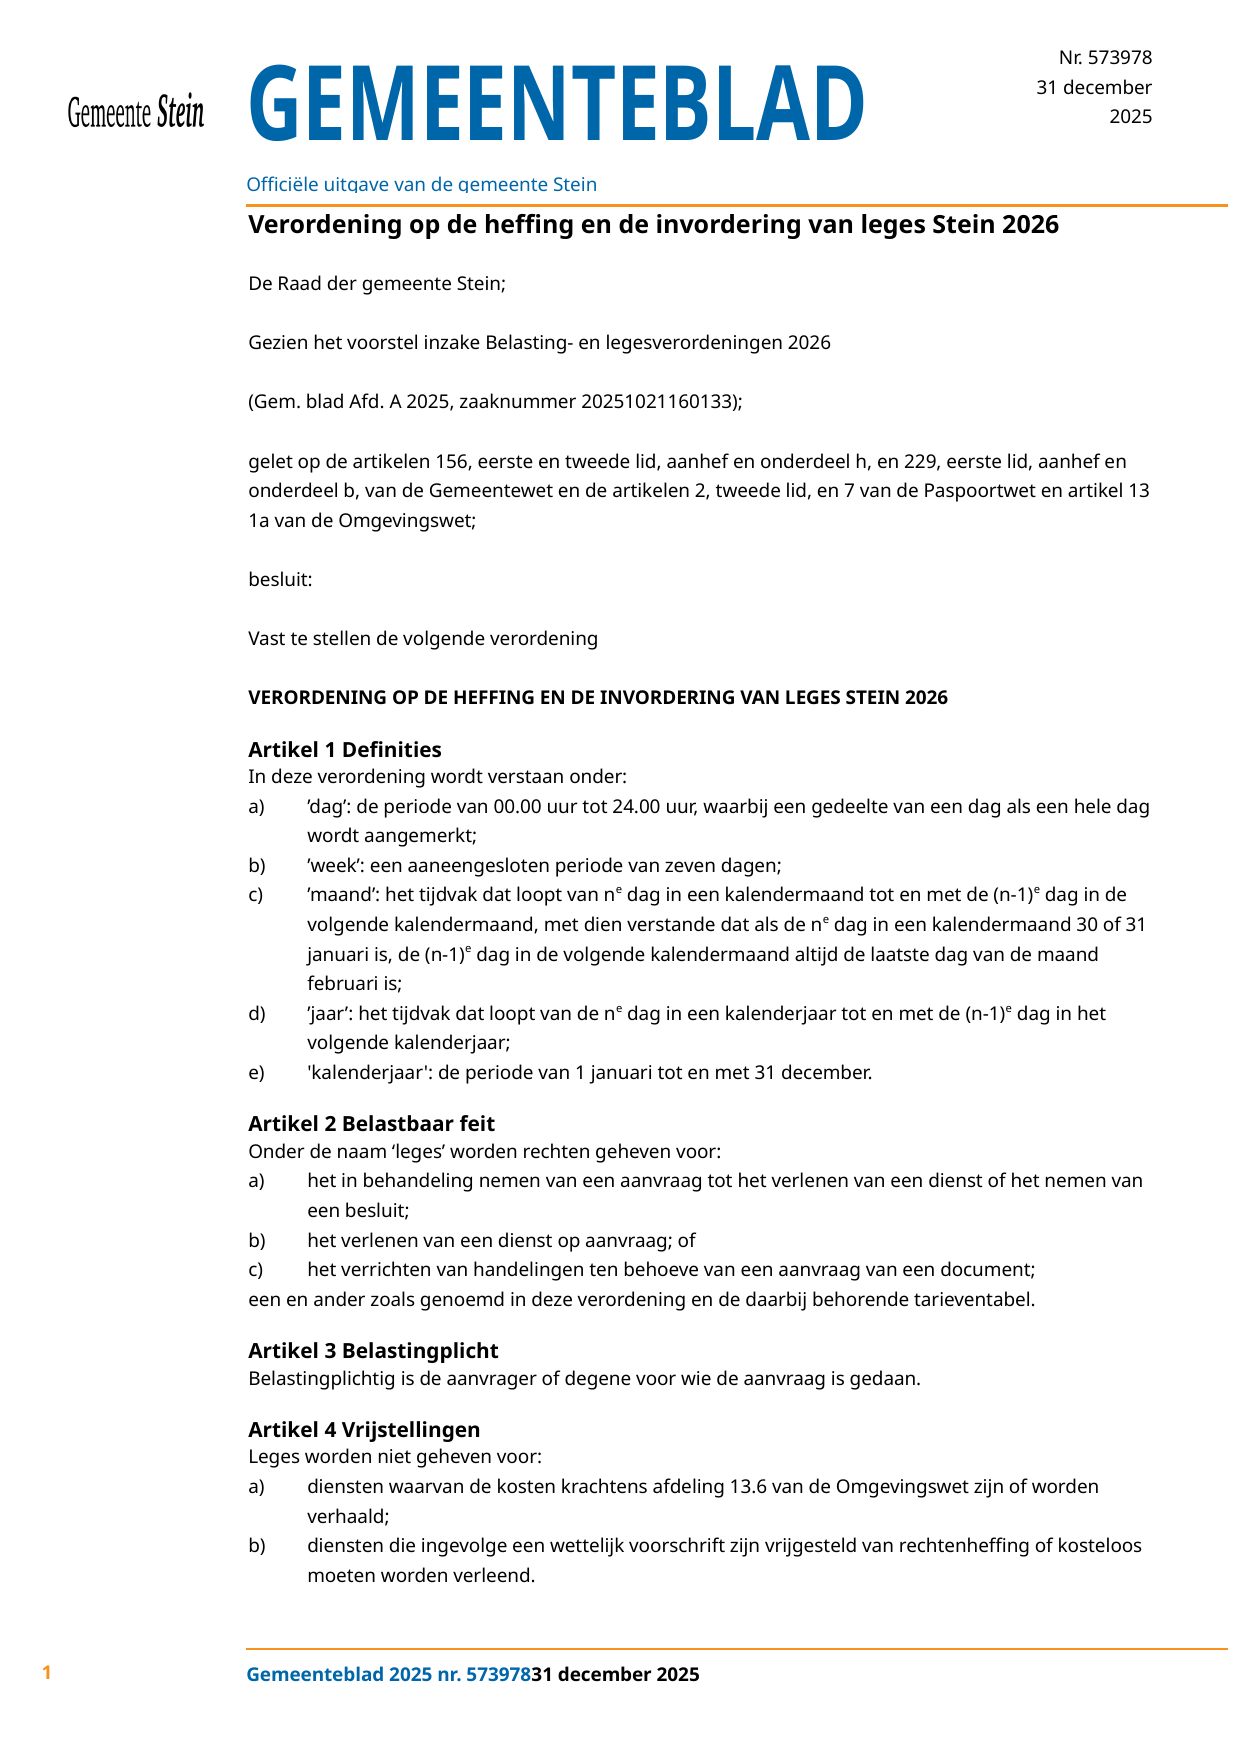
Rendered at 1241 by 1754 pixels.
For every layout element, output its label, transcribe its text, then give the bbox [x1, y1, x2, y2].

list het verlenen van een dienst op aanvraag; of [248, 1227, 1152, 1252]
list ’maand’: het tijdvak dat loopt van ne dag in een kalendermaand tot en met de (n-1)e dag in de volgende kalendermaand, met dien verstande dat als de ne dag in een kalendermaand 30 of 31 januari is, de (n-1)e dag in de volgende kalendermaand altijd de laatste dag van de maand februari is; [248, 882, 1152, 996]
list ’dag’: de periode van 00.00 uur tot 24.00 uur, waarbij een gedeelte van een dag als een hele dag wordt aangemerkt; [248, 793, 1152, 848]
text (Gem. blad Afd. A 2025, zaaknummer 20251021160133); [248, 389, 1152, 414]
text Artikel 4 Vrijstellingen [248, 1415, 1152, 1444]
list het verrichten van handelingen ten behoeve van een aanvraag van een document; [248, 1256, 1152, 1282]
list diensten waarvan de kosten krachtens afdeling 13.6 van de Omgevingswet zijn of worden verhaald; [248, 1473, 1152, 1528]
text Belastingplichtig is de aanvrager of degene voor wie de aanvraag is gedaan. [248, 1365, 1152, 1391]
text In deze verordening wordt verstaan onder: [248, 763, 1152, 789]
text VERORDENING OP DE HEFFING EN DE INVORDERING VAN LEGES STEIN 2026 [248, 684, 1152, 710]
picture [41, 47, 231, 172]
text Artikel 2 Belastbaar feit [248, 1109, 1152, 1138]
list het in behandeling nemen van een aanvraag tot het verlenen van een dienst of het nemen van een besluit; [248, 1168, 1152, 1223]
text Verordening op de heffing en de invordering van leges Stein 2026 [248, 207, 1152, 241]
text Artikel 1 Definities [248, 735, 1152, 763]
text gelet op de artikelen 156, eerste en tweede lid, aanhef en onderdeel h, en 229, eerste lid, aanhef en onderdeel b, van de Gemeentewet en de artikelen 2, tweede lid, en 7 van de Paspoortwet en artikel 13 1a van de Omgevingswet; [248, 448, 1152, 533]
text De Raad der gemeente Stein; [248, 270, 1152, 296]
text Onder de naam ‘leges’ worden rechten geheven voor: [248, 1138, 1152, 1164]
text een en ander zoals genoemd in deze verordening en de daarbij behorende tarieventabel. [248, 1286, 1152, 1312]
list ’week’: een aaneengesloten periode van zeven dagen; [248, 852, 1152, 878]
text besluit: [248, 566, 1152, 592]
text Leges worden niet geheven voor: [248, 1444, 1152, 1469]
text Artikel 3 Belastingplicht [248, 1336, 1152, 1365]
list 'kalenderjaar': de periode van 1 januari tot en met 31 december. [248, 1059, 1152, 1085]
list ’jaar’: het tijdvak dat loopt van de ne dag in een kalenderjaar tot en met de (n-1)e dag in het volgende kalenderjaar; [248, 1000, 1152, 1055]
text Vast te stellen de volgende verordening [248, 625, 1152, 651]
list diensten die ingevolge een wettelijk voorschrift zijn vrijgesteld van rechtenheffing of kosteloos moeten worden verleend. [248, 1532, 1152, 1588]
text Gezien het voorstel inzake Belasting- en legesverordeningen 2026 [248, 329, 1152, 355]
